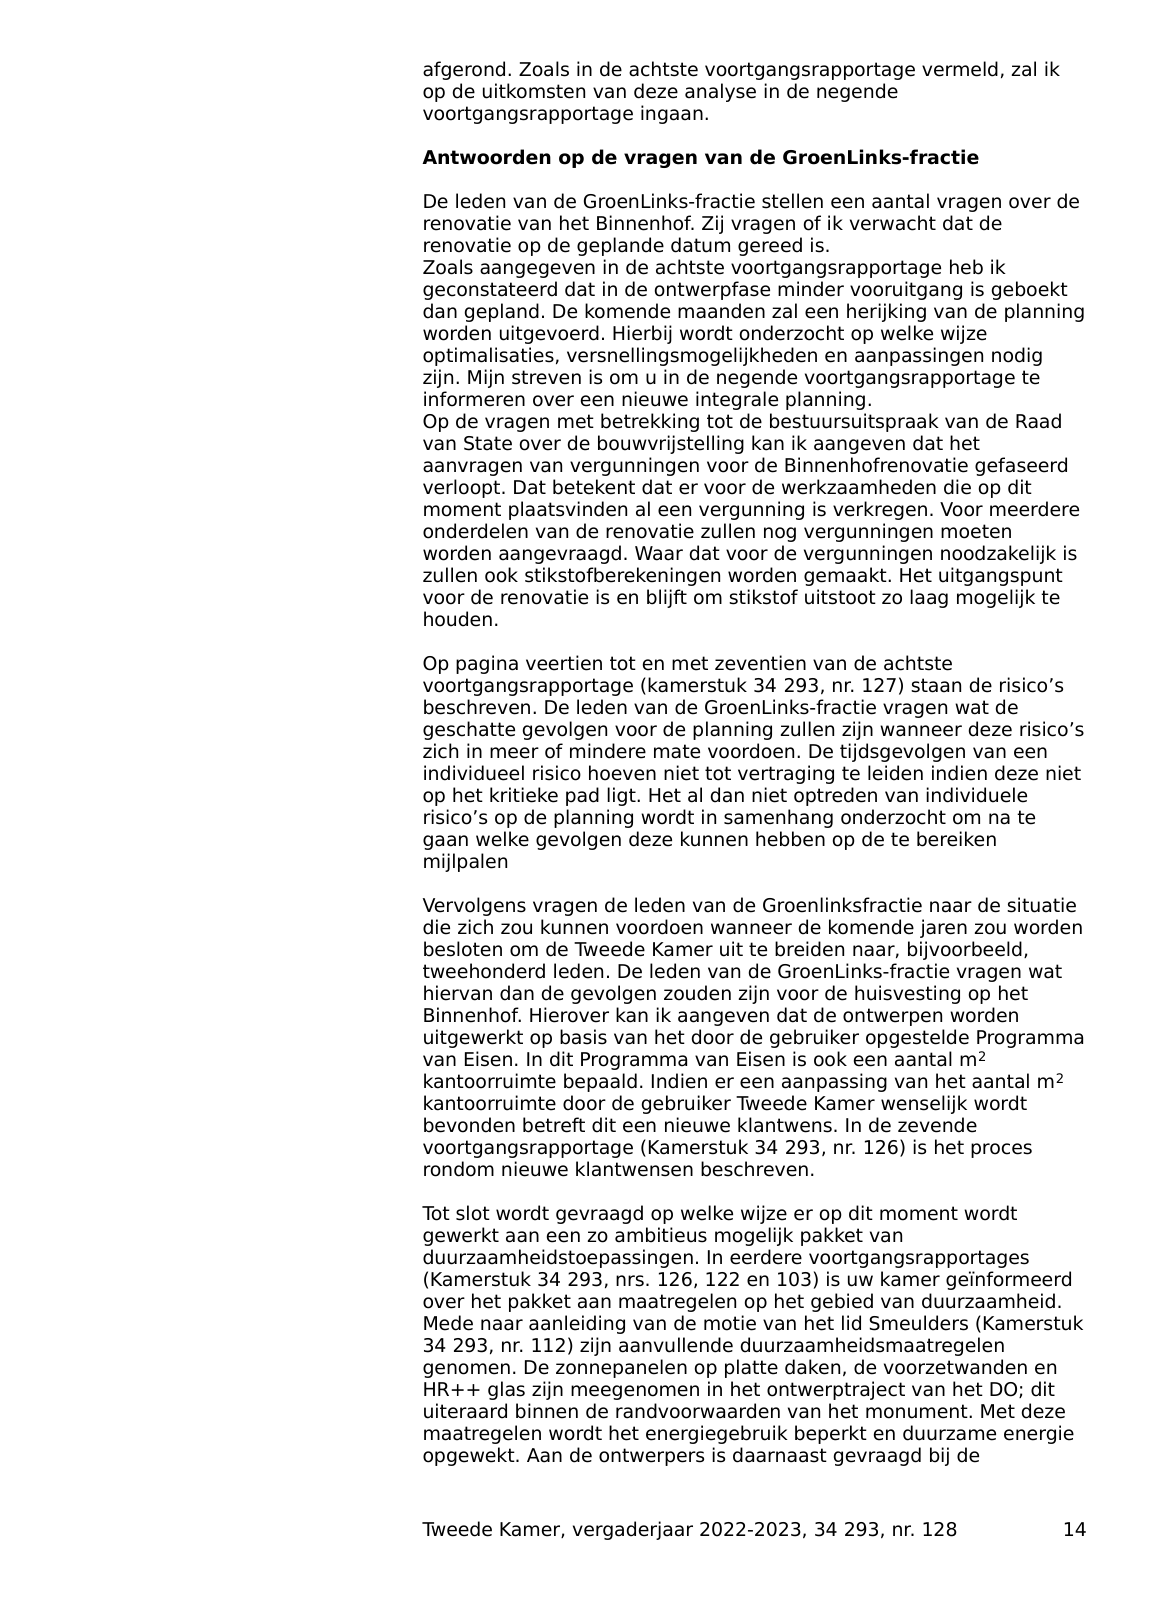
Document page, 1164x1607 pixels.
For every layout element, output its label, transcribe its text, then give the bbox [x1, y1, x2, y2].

text afgerond. Zoals in de achtste voortgangsrapportage vermeld, zal ik op de uitkomsten van deze analyse in de negende voortgangsrapportage ingaan. [422, 59, 1087, 125]
subtitle Antwoorden op de vragen van de GroenLinks-fractie [422, 147, 1087, 169]
text Op pagina veertien tot en met zeventien van de achtste voortgangsrapportage (kamerstuk 34 293, nr. 127) staan de risico’s beschreven. De leden van de GroenLinks-fractie vragen wat de geschatte gevolgen voor de planning zullen zijn wanneer deze risico’s zich in meer of mindere mate voordoen. De tijdsgevolgen van een individueel risico hoeven niet tot vertraging te leiden indien deze niet op het kritieke pad ligt. Het al dan niet optreden van individuele risico’s op de planning wordt in samenhang onderzocht om na te gaan welke gevolgen deze kunnen hebben op de te bereiken mijlpalen [422, 653, 1087, 873]
text Op de vragen met betrekking tot de bestuursuitspraak van de Raad van State over de bouwvrijstelling kan ik aangeven dat het aanvragen van vergunningen voor de Binnenhofrenovatie gefaseerd verloopt. Dat betekent dat er voor de werkzaamheden die op dit moment plaatsvinden al een vergunning is verkregen. Voor meerdere onderdelen van de renovatie zullen nog vergunningen moeten worden aangevraagd. Waar dat voor de vergunningen noodzakelijk is zullen ook stikstofberekeningen worden gemaakt. Het uitgangspunt voor de renovatie is en blijft om stikstof uitstoot zo laag mogelijk te houden. [422, 411, 1087, 631]
text De leden van de GroenLinks-fractie stellen een aantal vragen over de renovatie van het Binnenhof. Zij vragen of ik verwacht dat de renovatie op de geplande datum gereed is. [422, 191, 1087, 257]
text Zoals aangegeven in de achtste voortgangsrapportage heb ik geconstateerd dat in de ontwerpfase minder vooruitgang is geboekt dan gepland. De komende maanden zal een herijking van de planning worden uitgevoerd. Hierbij wordt onderzocht op welke wijze optimalisaties, versnellingsmogelijkheden en aanpassingen nodig zijn. Mijn streven is om u in de negende voortgangsrapportage te informeren over een nieuwe integrale planning. [422, 257, 1087, 411]
text Tot slot wordt gevraagd op welke wijze er op dit moment wordt gewerkt aan een zo ambitieus mogelijk pakket van duurzaamheidstoepassingen. In eerdere voortgangsrapportages (Kamerstuk 34 293, nrs. 126, 122 en 103) is uw kamer geïnformeerd over het pakket aan maatregelen op het gebied van duurzaamheid. Mede naar aanleiding van de motie van het lid Smeulders (Kamerstuk 34 293, nr. 112) zijn aanvullende duurzaamheidsmaatregelen genomen. De zonnepanelen op platte daken, de voorzetwanden en HR++ glas zijn meegenomen in het ontwerptraject van het DO; dit uiteraard binnen de randvoorwaarden van het monument. Met deze maatregelen wordt het energiegebruik beperkt en duurzame energie opgewekt. Aan de ontwerpers is daarnaast gevraagd bij de [422, 1203, 1087, 1467]
text Vervolgens vragen de leden van de Groenlinksfractie naar de situatie die zich zou kunnen voordoen wanneer de komende jaren zou worden besloten om de Tweede Kamer uit te breiden naar, bijvoorbeeld, tweehonderd leden. De leden van de GroenLinks-fractie vragen wat hiervan dan de gevolgen zouden zijn voor de huisvesting op het Binnenhof. Hierover kan ik aangeven dat de ontwerpen worden uitgewerkt op basis van het door de gebruiker opgestelde Programma van Eisen. In dit Programma van Eisen is ook een aantal m2 kantoorruimte bepaald. Indien er een aanpassing van het aantal m2 kantoorruimte door de gebruiker Tweede Kamer wenselijk wordt bevonden betreft dit een nieuwe klantwens. In de zevende voortgangsrapportage (Kamerstuk 34 293, nr. 126) is het proces rondom nieuwe klantwensen beschreven. [422, 895, 1087, 1181]
